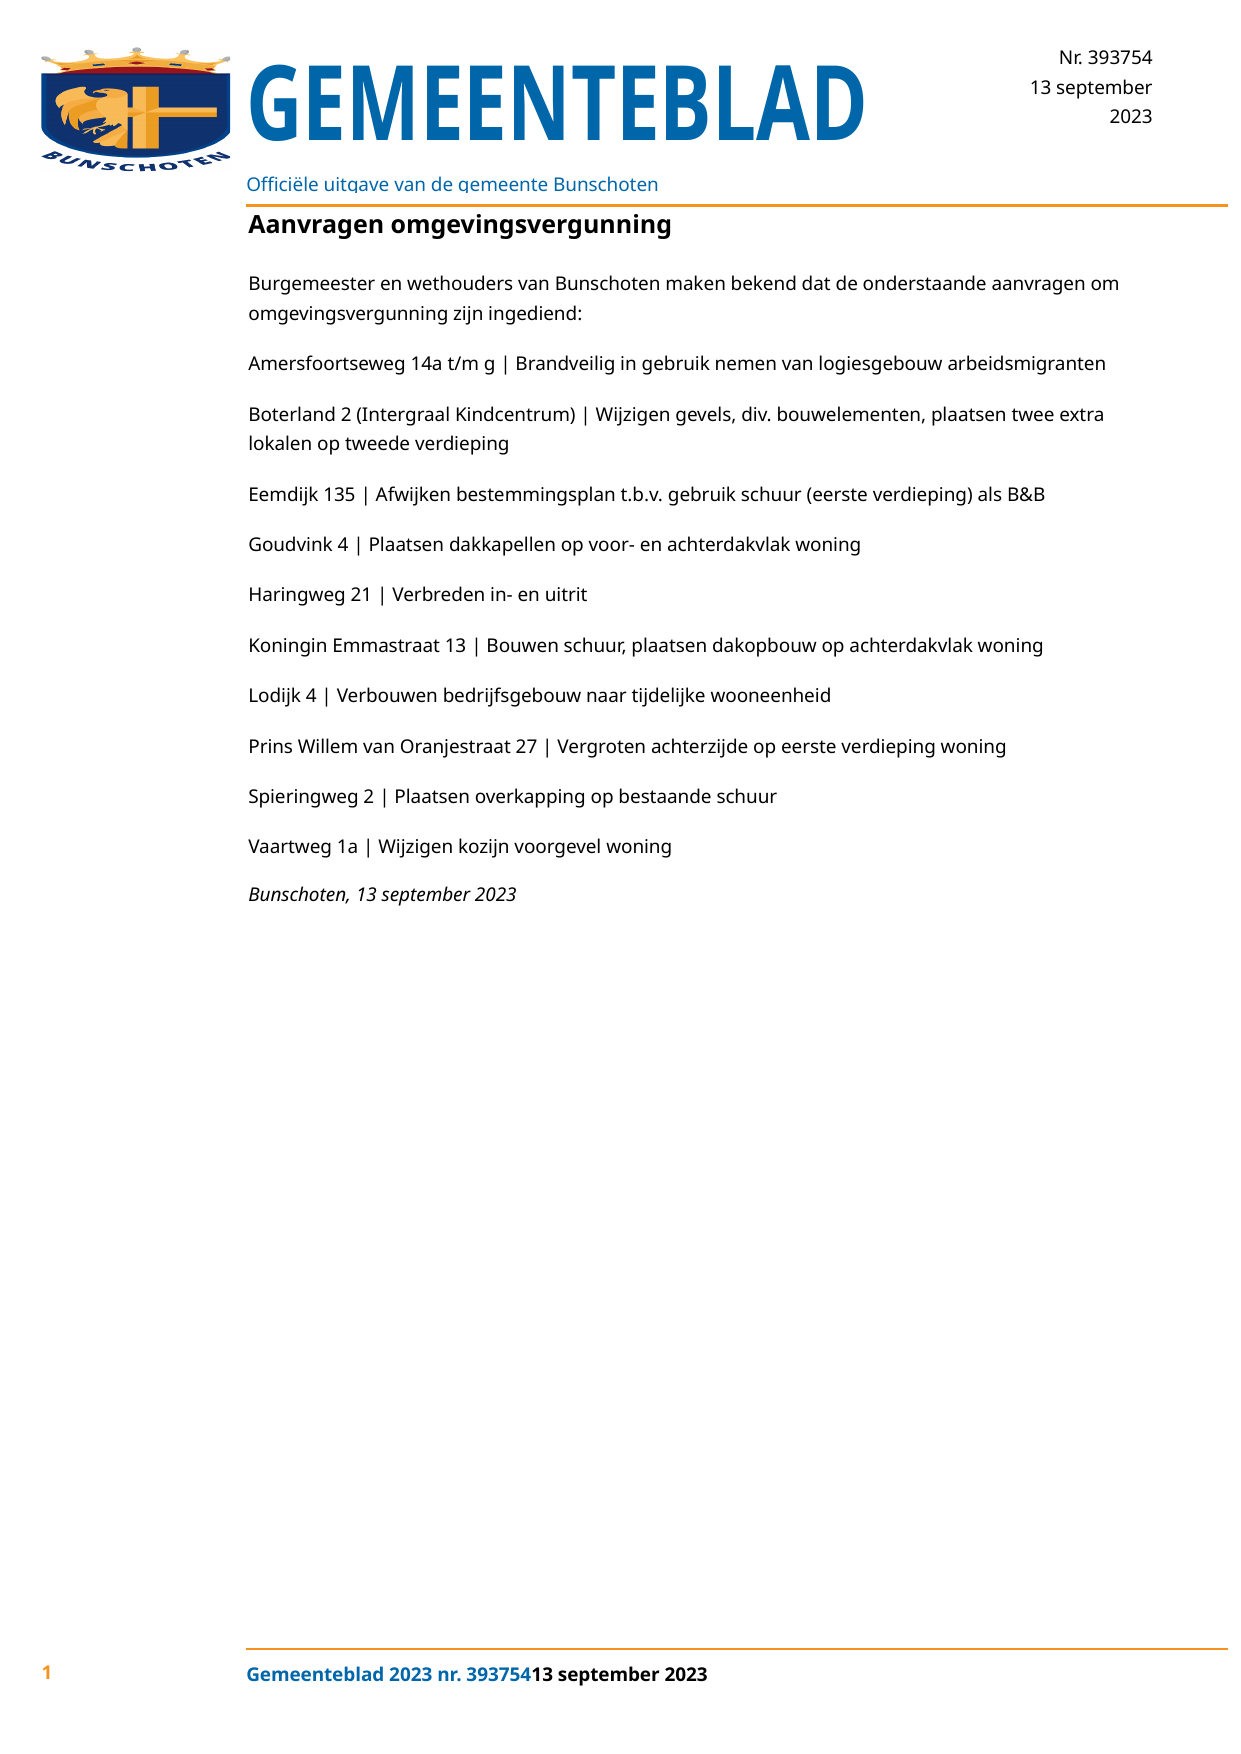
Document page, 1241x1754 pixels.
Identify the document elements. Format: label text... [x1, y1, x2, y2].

text Prins Willem van Oranjestraat 27 | Vergroten achterzijde op eerste verdieping woning [248, 733, 1152, 758]
picture [41, 47, 231, 172]
text Boterland 2 (Intergraal Kindcentrum) | Wijzigen gevels, div. bouwelementen, plaatsen twee extra lokalen op tweede verdieping [248, 401, 1152, 456]
text Amersfoortseweg 14a t/m g | Brandveilig in gebruik nemen van logiesgebouw arbeidsmigranten [248, 350, 1152, 376]
text Aanvragen omgevingsvergunning [248, 207, 1152, 241]
text Goudvink 4 | Plaatsen dakkapellen op voor- en achterdakvlak woning [248, 531, 1152, 557]
text Lodijk 4 | Verbouwen bedrijfsgebouw naar tijdelijke wooneenheid [248, 682, 1152, 708]
text Burgemeester en wethouders van Bunschoten maken bekend dat de onderstaande aanvragen om omgevingsvergunning zijn ingediend: [248, 270, 1152, 326]
text Vaartweg 1a | Wijzigen kozijn voorgevel woning [248, 834, 1152, 859]
text Eemdijk 135 | Afwijken bestemmingsplan t.b.v. gebruik schuur (eerste verdieping) als B&B [248, 481, 1152, 506]
text Bunschoten, 13 september 2023 [248, 881, 1152, 907]
text Koningin Emmastraat 13 | Bouwen schuur, plaatsen dakopbouw op achterdakvlak woning [248, 632, 1152, 658]
text Haringweg 21 | Verbreden in- en uitrit [248, 582, 1152, 607]
text Spieringweg 2 | Plaatsen overkapping op bestaande schuur [248, 783, 1152, 809]
